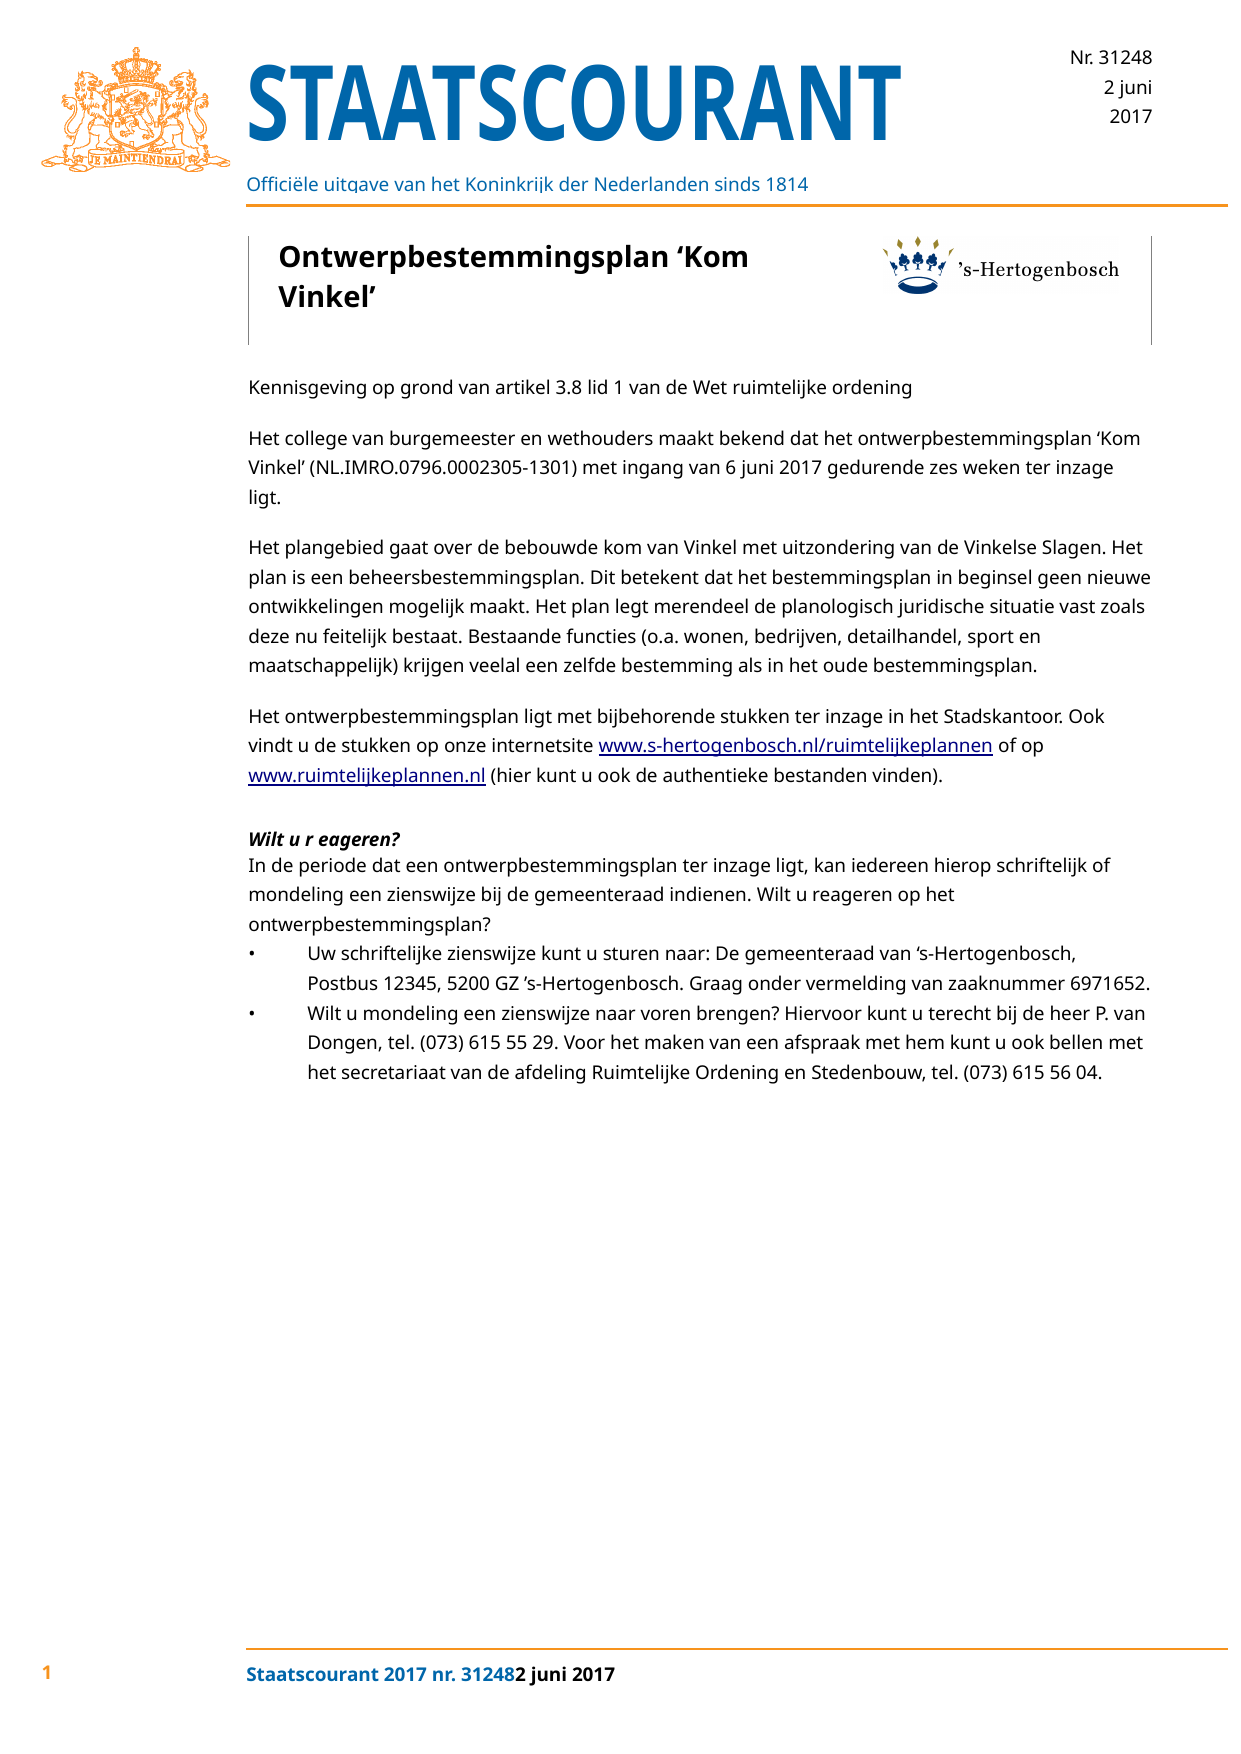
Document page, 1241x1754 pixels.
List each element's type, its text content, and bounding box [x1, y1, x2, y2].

table_header [1119, 236, 1151, 293]
text Wilt u r eageren? [248, 826, 1152, 852]
picture [41, 47, 231, 172]
text In de periode dat een ontwerpbestemmingsplan ter inzage ligt, kan iedereen hierop schriftelijk of mondeling een zienswijze bij de gemeenteraad indienen. Wilt u reageren op het ontwerpbestemmingsplan? [248, 852, 1152, 937]
table_header [850, 294, 1151, 345]
table_header Ontwerpbestemmingsplan ‘Kom Vinkel’ [249, 236, 850, 345]
table_header [850, 236, 882, 293]
picture [882, 236, 1119, 294]
text Het college van burgemeester en wethouders maakt bekend dat het ontwerpbestemmingsplan ‘Kom Vinkel’ (NL.IMRO.0796.0002305-1301) met ingang van 6 juni 2017 gedurende zes weken ter inzage ligt. [248, 425, 1152, 509]
text Kennisgeving op grond van artikel 3.8 lid 1 van de Wet ruimtelijke ordening [248, 374, 1152, 400]
text Het ontwerpbestemmingsplan ligt met bijbehorende stukken ter inzage in het Stadskantoor. Ook vindt u de stukken op onze internetsite www.s-hertogenbosch.nl/ruimtelijkeplannen of op www.ruimtelijkeplannen.nl (hier kunt u ook de authentieke bestanden vinden). [248, 703, 1152, 788]
list Uw schriftelijke zienswijze kunt u sturen naar: De gemeenteraad van ‘s-Hertogenbosch, Postbus 12345, 5200 GZ ’s-Hertogenbosch. Graag onder vermelding van zaaknummer 6971652. [248, 941, 1152, 996]
list Wilt u mondeling een zienswijze naar voren brengen? Hiervoor kunt u terecht bij de heer P. van Dongen, tel. (073) 615 55 29. Voor het maken van een afspraak met hem kunt u ook bellen met het secretariaat van de afdeling Ruimtelijke Ordening en Stedenbouw, tel. (073) 615 56 04. [248, 1000, 1152, 1085]
text Het plangebied gaat over de bebouwde kom van Vinkel met uitzondering van de Vinkelse Slagen. Het plan is een beheersbestemmingsplan. Dit betekent dat het bestemmingsplan in beginsel geen nieuwe ontwikkelingen mogelijk maakt. Het plan legt merendeel de planologisch juridische situatie vast zoals deze nu feitelijk bestaat. Bestaande functies (o.a. wonen, bedrijven, detailhandel, sport en maatschappelijk) krijgen veelal een zelfde bestemming als in het oude bestemmingsplan. [248, 534, 1152, 678]
